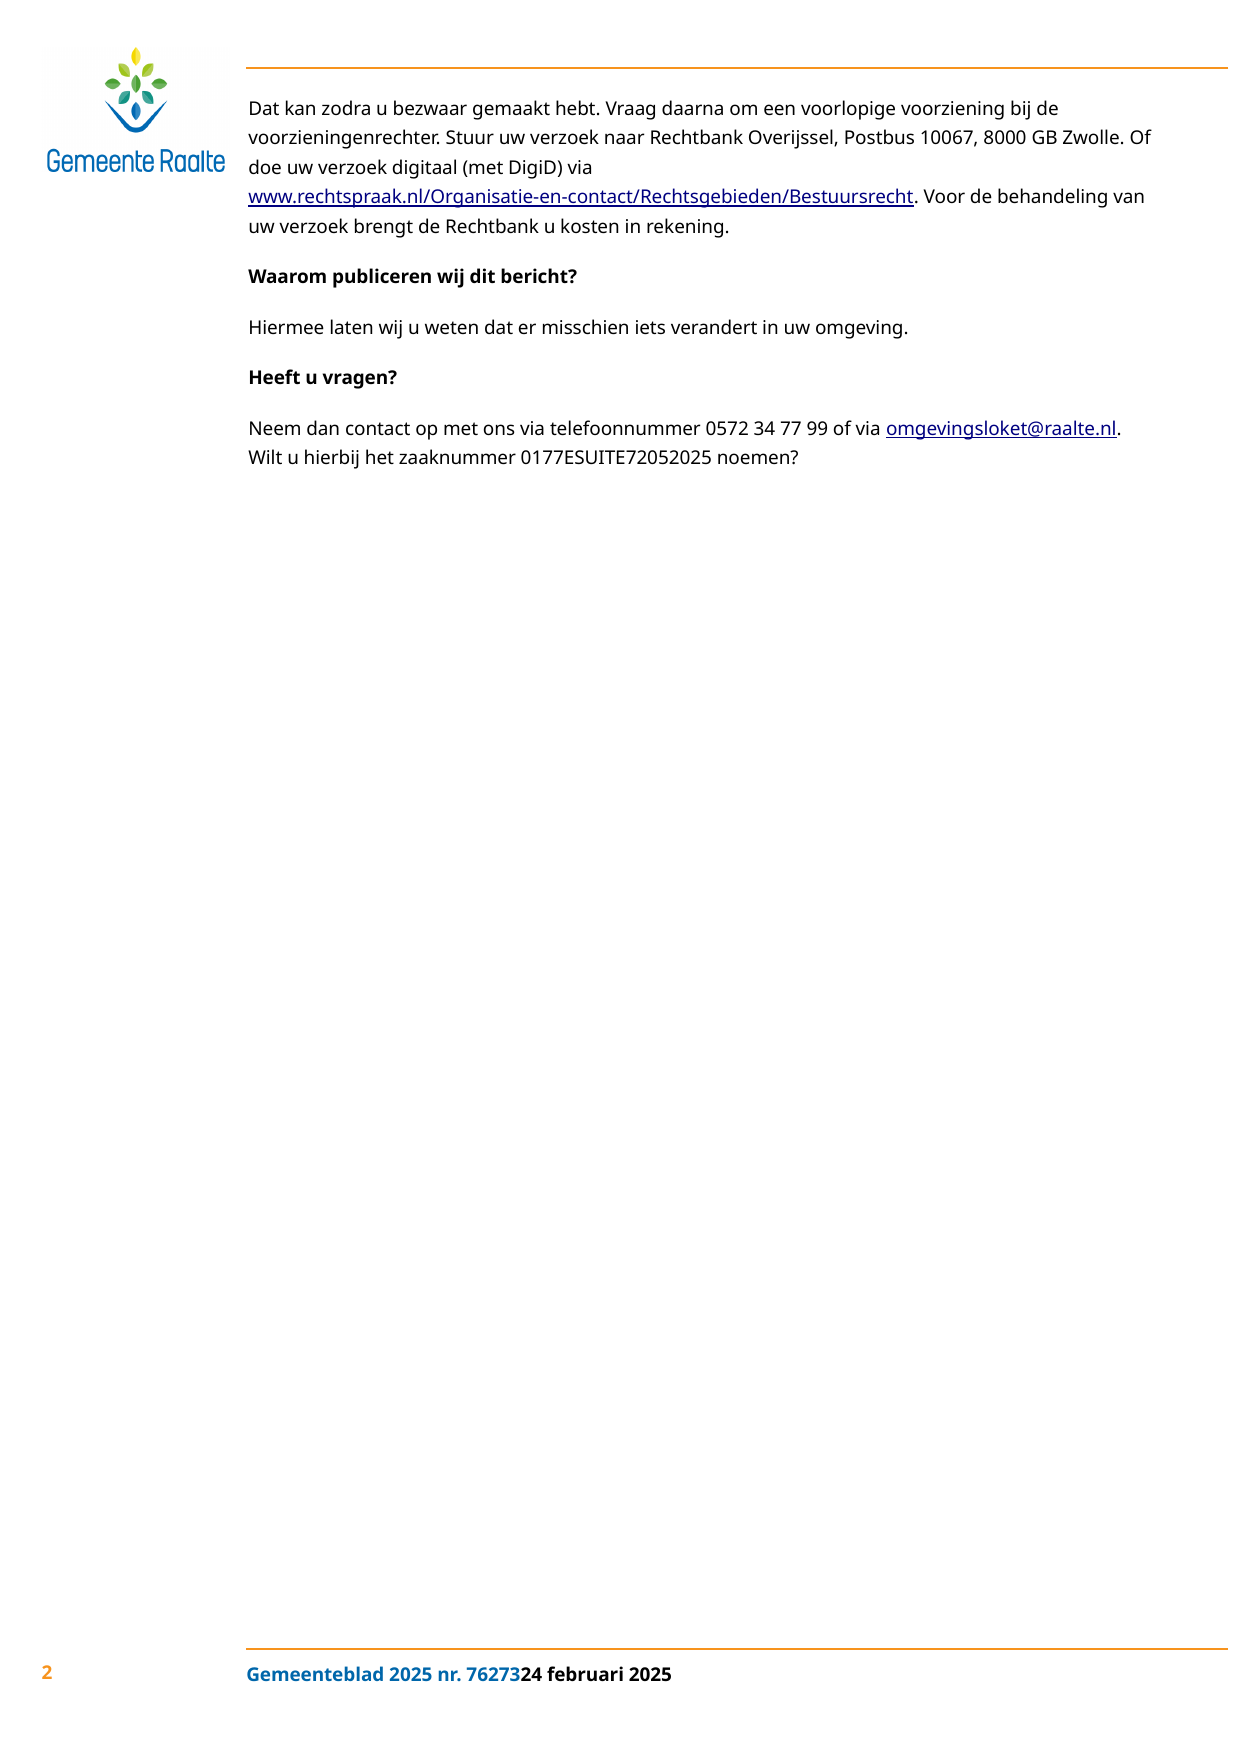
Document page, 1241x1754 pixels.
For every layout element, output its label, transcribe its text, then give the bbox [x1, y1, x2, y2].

picture [41, 47, 231, 172]
text Neem dan contact op met ons via telefoonnummer 0572 34 77 99 of via omgevingsloket@raalte.nl. Wilt u hierbij het zaaknummer 0177ESUITE72052025 noemen? [248, 415, 1152, 470]
text Heeft u vragen? [248, 364, 1152, 390]
text Waarom publiceren wij dit bericht? [248, 263, 1152, 289]
text Dat kan zodra u bezwaar gemaakt hebt. Vraag daarna om een voorlopige voorziening bij de voorzieningenrechter. Stuur uw verzoek naar Rechtbank Overijssel, Postbus 10067, 8000 GB Zwolle. Of doe uw verzoek digitaal (met DigiD) via www.rechtspraak.nl/Organisatie-en-contact/Rechtsgebieden/Bestuursrecht. Voor de behandeling van uw verzoek brengt de Rechtbank u kosten in rekening. [248, 95, 1152, 239]
text Hiermee laten wij u weten dat er misschien iets verandert in uw omgeving. [248, 314, 1152, 340]
